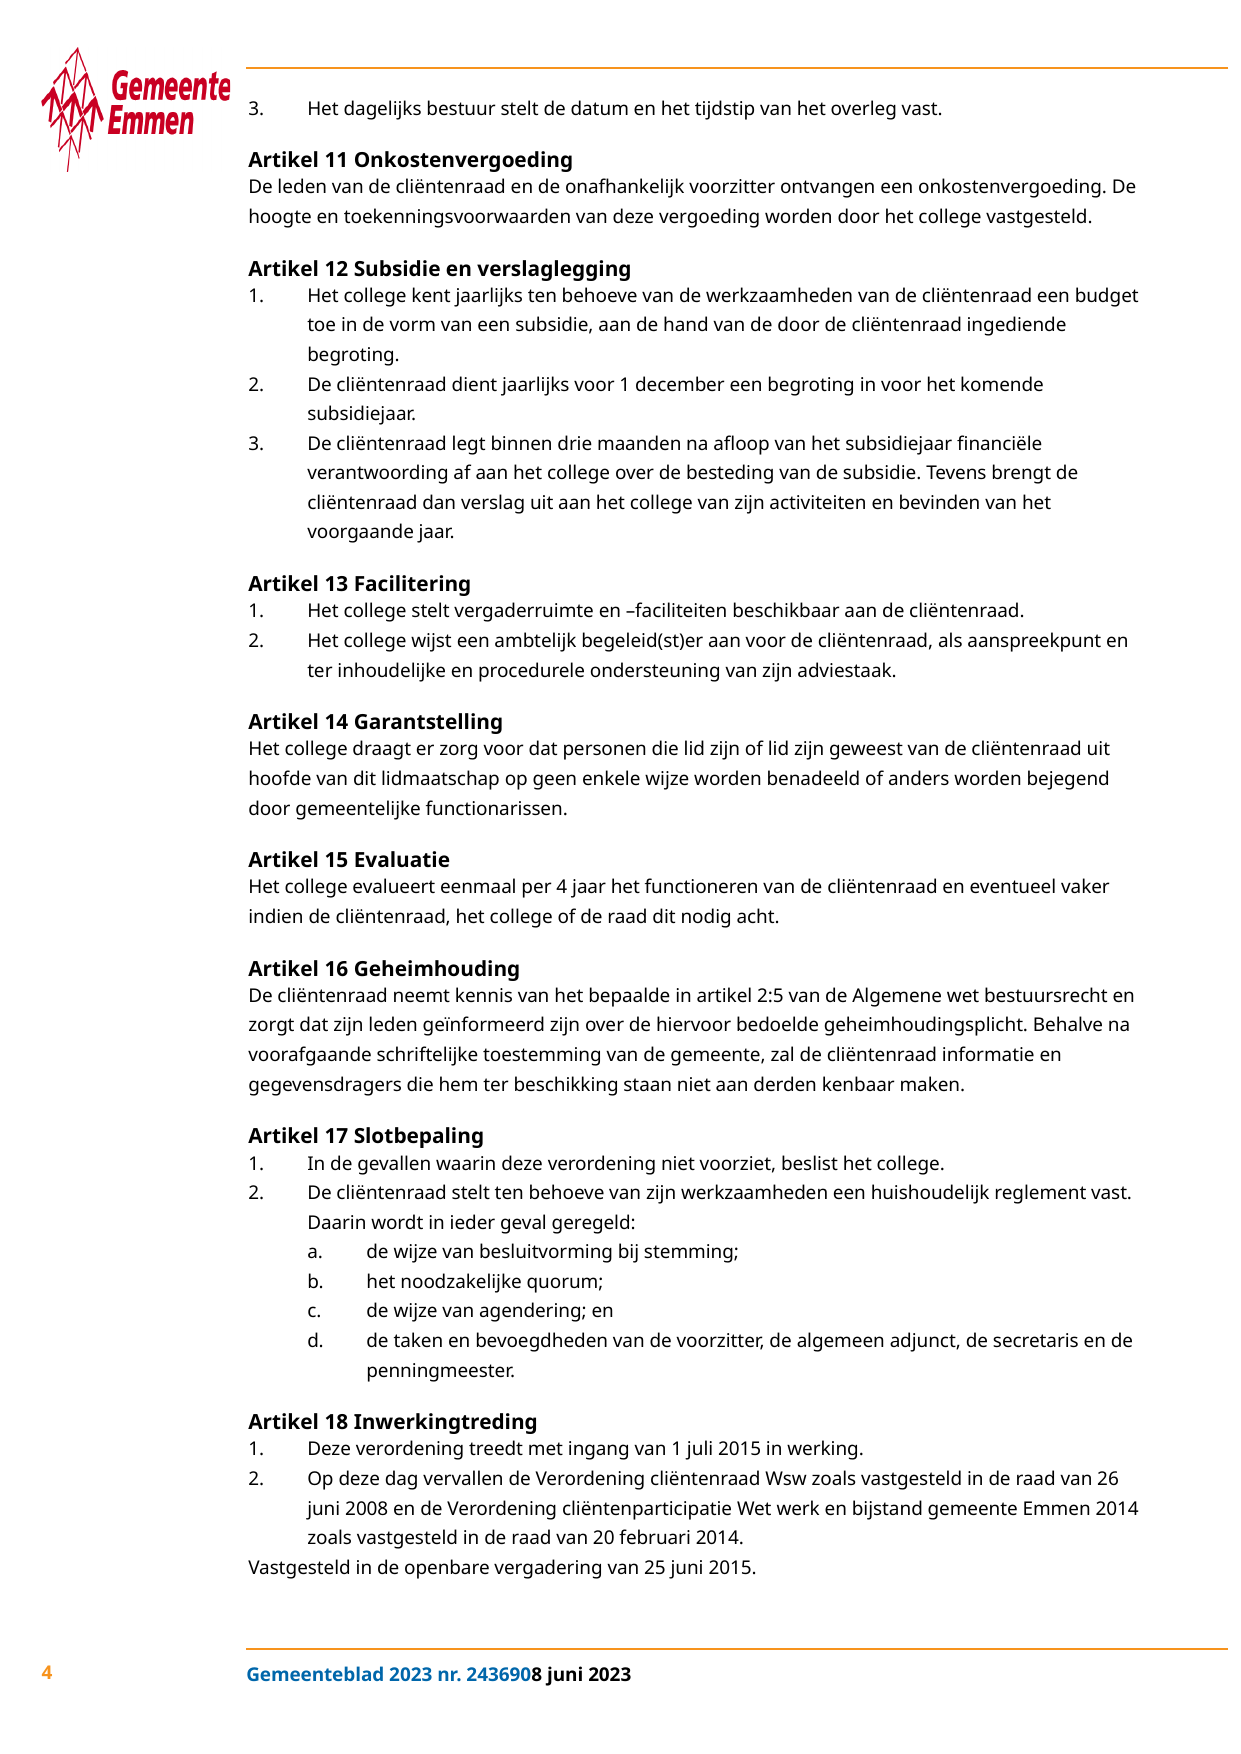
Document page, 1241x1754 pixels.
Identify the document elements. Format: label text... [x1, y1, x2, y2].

text Artikel 15 Evaluatie [248, 845, 1152, 874]
text De cliëntenraad neemt kennis van het bepaalde in artikel 2:5 van de Algemene wet bestuursrecht en zorgt dat zijn leden geïnformeerd zijn over de hiervoor bedoelde geheimhoudingsplicht. Behalve na voorafgaande schriftelijke toestemming van de gemeente, zal de cliëntenraad informatie en gegevensdragers die hem ter beschikking staan niet aan derden kenbaar maken. [248, 982, 1152, 1097]
text Artikel 18 Inwerkingtreding [248, 1407, 1152, 1436]
list Het dagelijks bestuur stelt de datum en het tijdstip van het overleg vast. [248, 95, 1152, 121]
text Vastgesteld in de openbare vergadering van 25 juni 2015. [248, 1554, 1152, 1580]
list Op deze dag vervallen de Verordening cliëntenraad Wsw zoals vastgesteld in de raad van 26 juni 2008 en de Verordening cliëntenparticipatie Wet werk en bijstand gemeente Emmen 2014 zoals vastgesteld in de raad van 20 februari 2014. [248, 1465, 1152, 1550]
list het noodzakelijke quorum; [307, 1268, 1152, 1294]
text De leden van de cliëntenraad en de onafhankelijk voorzitter ontvangen een onkostenvergoeding. De hoogte en toekenningsvoorwaarden van deze vergoeding worden door het college vastgesteld. [248, 174, 1152, 229]
list de taken en bevoegdheden van de voorzitter, de algemeen adjunct, de secretaris en de penningmeester. [307, 1327, 1152, 1382]
list De cliëntenraad legt binnen drie maanden na afloop van het subsidiejaar financiële verantwoording af aan het college over de besteding van de subsidie. Tevens brengt de cliëntenraad dan verslag uit aan het college van zijn activiteiten en bevinden van het voorgaande jaar. [248, 430, 1152, 544]
list De cliëntenraad stelt ten behoeve van zijn werkzaamheden een huishoudelijk reglement vast. Daarin wordt in ieder geval geregeld: [248, 1179, 1152, 1234]
text Artikel 17 Slotbepaling [248, 1121, 1152, 1150]
text Het college evalueert eenmaal per 4 jaar het functioneren van de cliëntenraad en eventueel vaker indien de cliëntenraad, het college of de raad dit nodig acht. [248, 874, 1152, 929]
text Artikel 13 Facilitering [248, 569, 1152, 598]
list Deze verordening treedt met ingang van 1 juli 2015 in werking. [248, 1436, 1152, 1461]
list Het college kent jaarlijks ten behoeve van de werkzaamheden van de cliëntenraad een budget toe in de vorm van een subsidie, aan de hand van de door de cliëntenraad ingediende begroting. [248, 282, 1152, 367]
text Het college draagt er zorg voor dat personen die lid zijn of lid zijn geweest van de cliëntenraad uit hoofde van dit lidmaatschap op geen enkele wijze worden benadeeld of anders worden bejegend door gemeentelijke functionarissen. [248, 736, 1152, 821]
text Artikel 16 Geheimhouding [248, 954, 1152, 982]
list Het college wijst een ambtelijk begeleid(st)er aan voor de cliëntenraad, als aanspreekpunt en ter inhoudelijke en procedurele ondersteuning van zijn adviestaak. [248, 627, 1152, 682]
text Artikel 14 Garantstelling [248, 707, 1152, 736]
list De cliëntenraad dient jaarlijks voor 1 december een begroting in voor het komende subsidiejaar. [248, 371, 1152, 426]
list Het college stelt vergaderruimte en –faciliteiten beschikbaar aan de cliëntenraad. [248, 598, 1152, 623]
picture [41, 47, 231, 172]
list de wijze van agendering; en [307, 1298, 1152, 1323]
text Artikel 12 Subsidie en verslaglegging [248, 254, 1152, 282]
list de wijze van besluitvorming bij stemming; [307, 1238, 1152, 1264]
list In de gevallen waarin deze verordening niet voorziet, beslist het college. [248, 1150, 1152, 1175]
text Artikel 11 Onkostenvergoeding [248, 145, 1152, 174]
